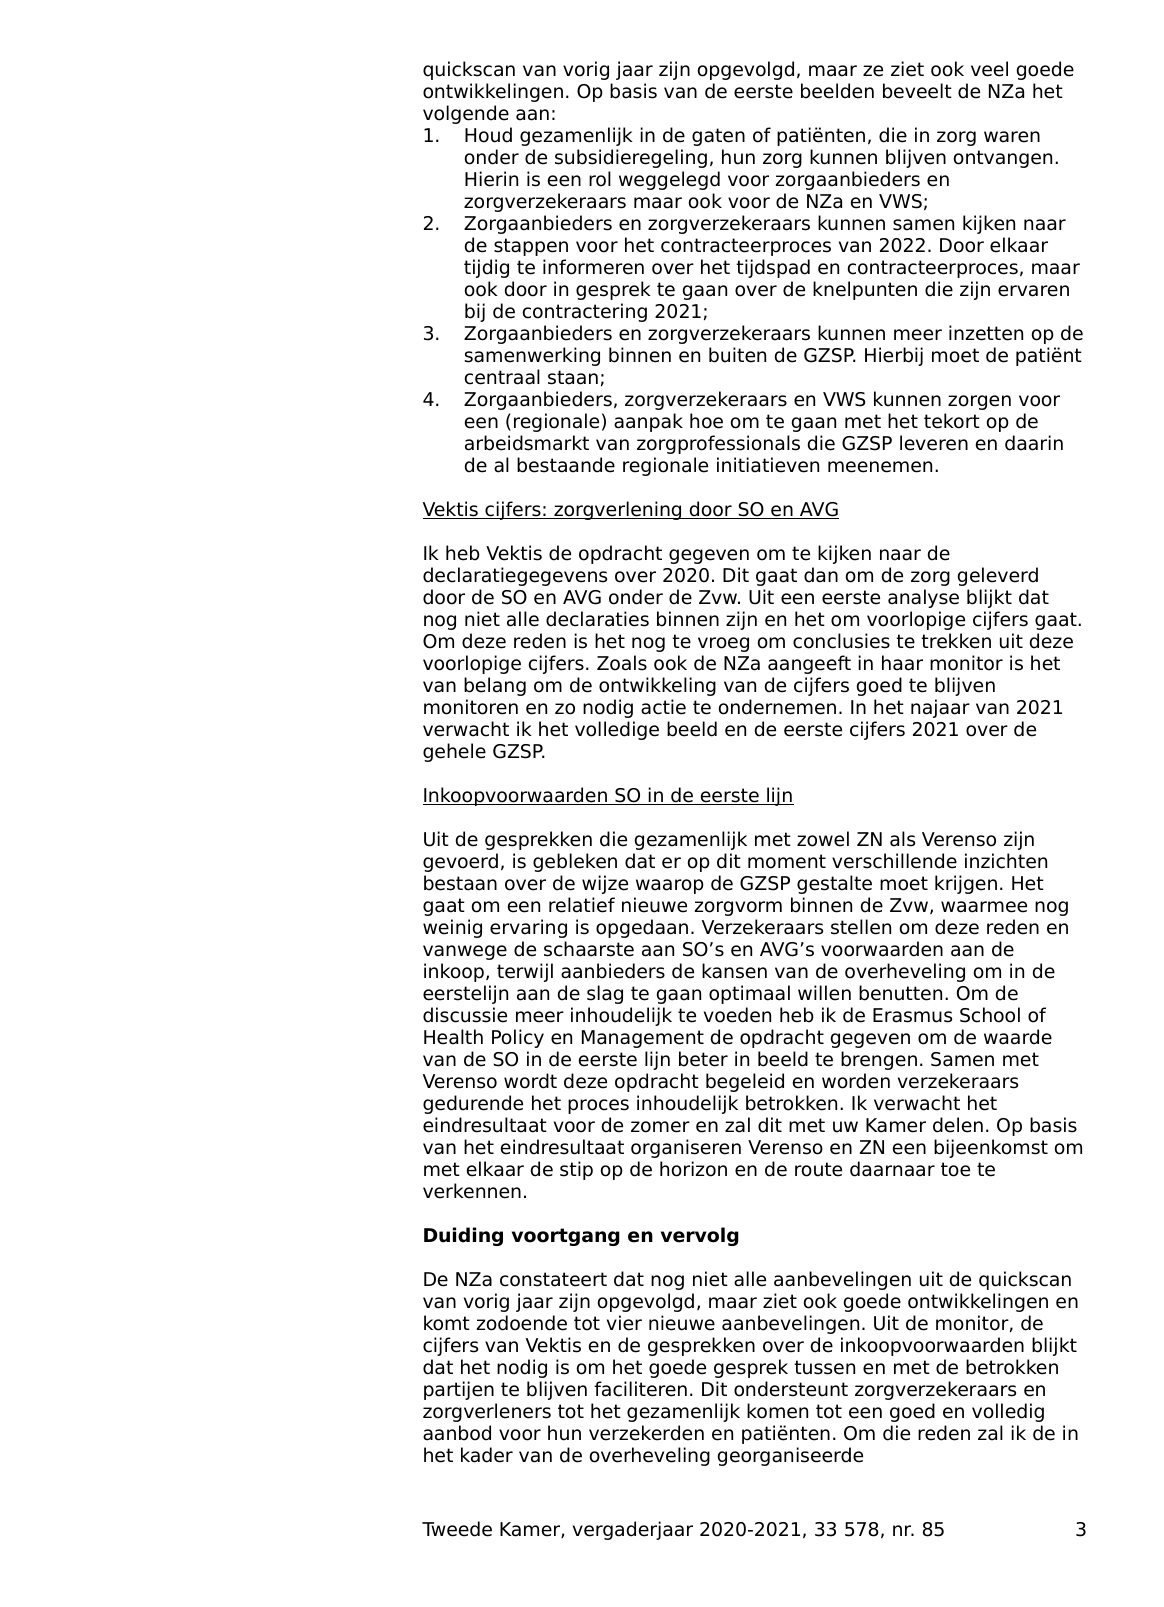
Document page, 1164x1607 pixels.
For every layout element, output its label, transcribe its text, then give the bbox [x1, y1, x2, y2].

text Uit de gesprekken die gezamenlijk met zowel ZN als Verenso zijn gevoerd, is gebleken dat er op dit moment verschillende inzichten bestaan over de wijze waarop de GZSP gestalte moet krijgen. Het gaat om een relatief nieuwe zorgvorm binnen de Zvw, waarmee nog weinig ervaring is opgedaan. Verzekeraars stellen om deze reden en vanwege de schaarste aan SO’s en AVG’s voorwaarden aan de inkoop, terwijl aanbieders de kansen van de overheveling om in de eerstelijn aan de slag te gaan optimaal willen benutten. Om de discussie meer inhoudelijk te voeden heb ik de Erasmus School of Health Policy en Management de opdracht gegeven om de waarde van de SO in de eerste lijn beter in beeld te brengen. Samen met Verenso wordt deze opdracht begeleid en worden verzekeraars gedurende het proces inhoudelijk betrokken. Ik verwacht het eindresultaat voor de zomer en zal dit met uw Kamer delen. Op basis van het eindresultaat organiseren Verenso en ZN een bijeenkomst om met elkaar de stip op de horizon en de route daarnaar toe te verkennen. [422, 829, 1087, 1203]
text 4. Zorgaanbieders, zorgverzekeraars en VWS kunnen zorgen voor een (regionale) aanpak hoe om te gaan met het tekort op de arbeidsmarkt van zorgprofessionals die GZSP leveren en daarin de al bestaande regionale initiatieven meenemen. [422, 389, 1087, 477]
text De NZa constateert dat nog niet alle aanbevelingen uit de quickscan van vorig jaar zijn opgevolgd, maar ziet ook goede ontwikkelingen en komt zodoende tot vier nieuwe aanbevelingen. Uit de monitor, de cijfers van Vektis en de gesprekken over de inkoopvoorwaarden blijkt dat het nodig is om het goede gesprek tussen en met de betrokken partijen te blijven faciliteren. Dit ondersteunt zorgverzekeraars en zorgverleners tot het gezamenlijk komen tot een goed en volledig aanbod voor hun verzekerden en patiënten. Om die reden zal ik de in het kader van de overheveling georganiseerde [422, 1269, 1087, 1467]
subtitle Duiding voortgang en vervolg [422, 1225, 1087, 1247]
subtitle Vektis cijfers: zorgverlening door SO en AVG [422, 499, 1087, 521]
text 1. Houd gezamenlijk in de gaten of patiënten, die in zorg waren onder de subsidieregeling, hun zorg kunnen blijven ontvangen. Hierin is een rol weggelegd voor zorgaanbieders en zorgverzekeraars maar ook voor de NZa en VWS; [422, 125, 1087, 213]
text 2. Zorgaanbieders en zorgverzekeraars kunnen samen kijken naar de stappen voor het contracteerproces van 2022. Door elkaar tijdig te informeren over het tijdspad en contracteerproces, maar ook door in gesprek te gaan over de knelpunten die zijn ervaren bij de contractering 2021; [422, 213, 1087, 323]
subtitle Inkoopvoorwaarden SO in de eerste lijn [422, 785, 1087, 807]
text quickscan van vorig jaar zijn opgevolgd, maar ze ziet ook veel goede ontwikkelingen. Op basis van de eerste beelden beveelt de NZa het volgende aan: [422, 59, 1087, 125]
text Ik heb Vektis de opdracht gegeven om te kijken naar de declaratiegegevens over 2020. Dit gaat dan om de zorg geleverd door de SO en AVG onder de Zvw. Uit een eerste analyse blijkt dat nog niet alle declaraties binnen zijn en het om voorlopige cijfers gaat. Om deze reden is het nog te vroeg om conclusies te trekken uit deze voorlopige cijfers. Zoals ook de NZa aangeeft in haar monitor is het van belang om de ontwikkeling van de cijfers goed te blijven monitoren en zo nodig actie te ondernemen. In het najaar van 2021 verwacht ik het volledige beeld en de eerste cijfers 2021 over de gehele GZSP. [422, 543, 1087, 763]
text 3. Zorgaanbieders en zorgverzekeraars kunnen meer inzetten op de samenwerking binnen en buiten de GZSP. Hierbij moet de patiënt centraal staan; [422, 323, 1087, 389]
